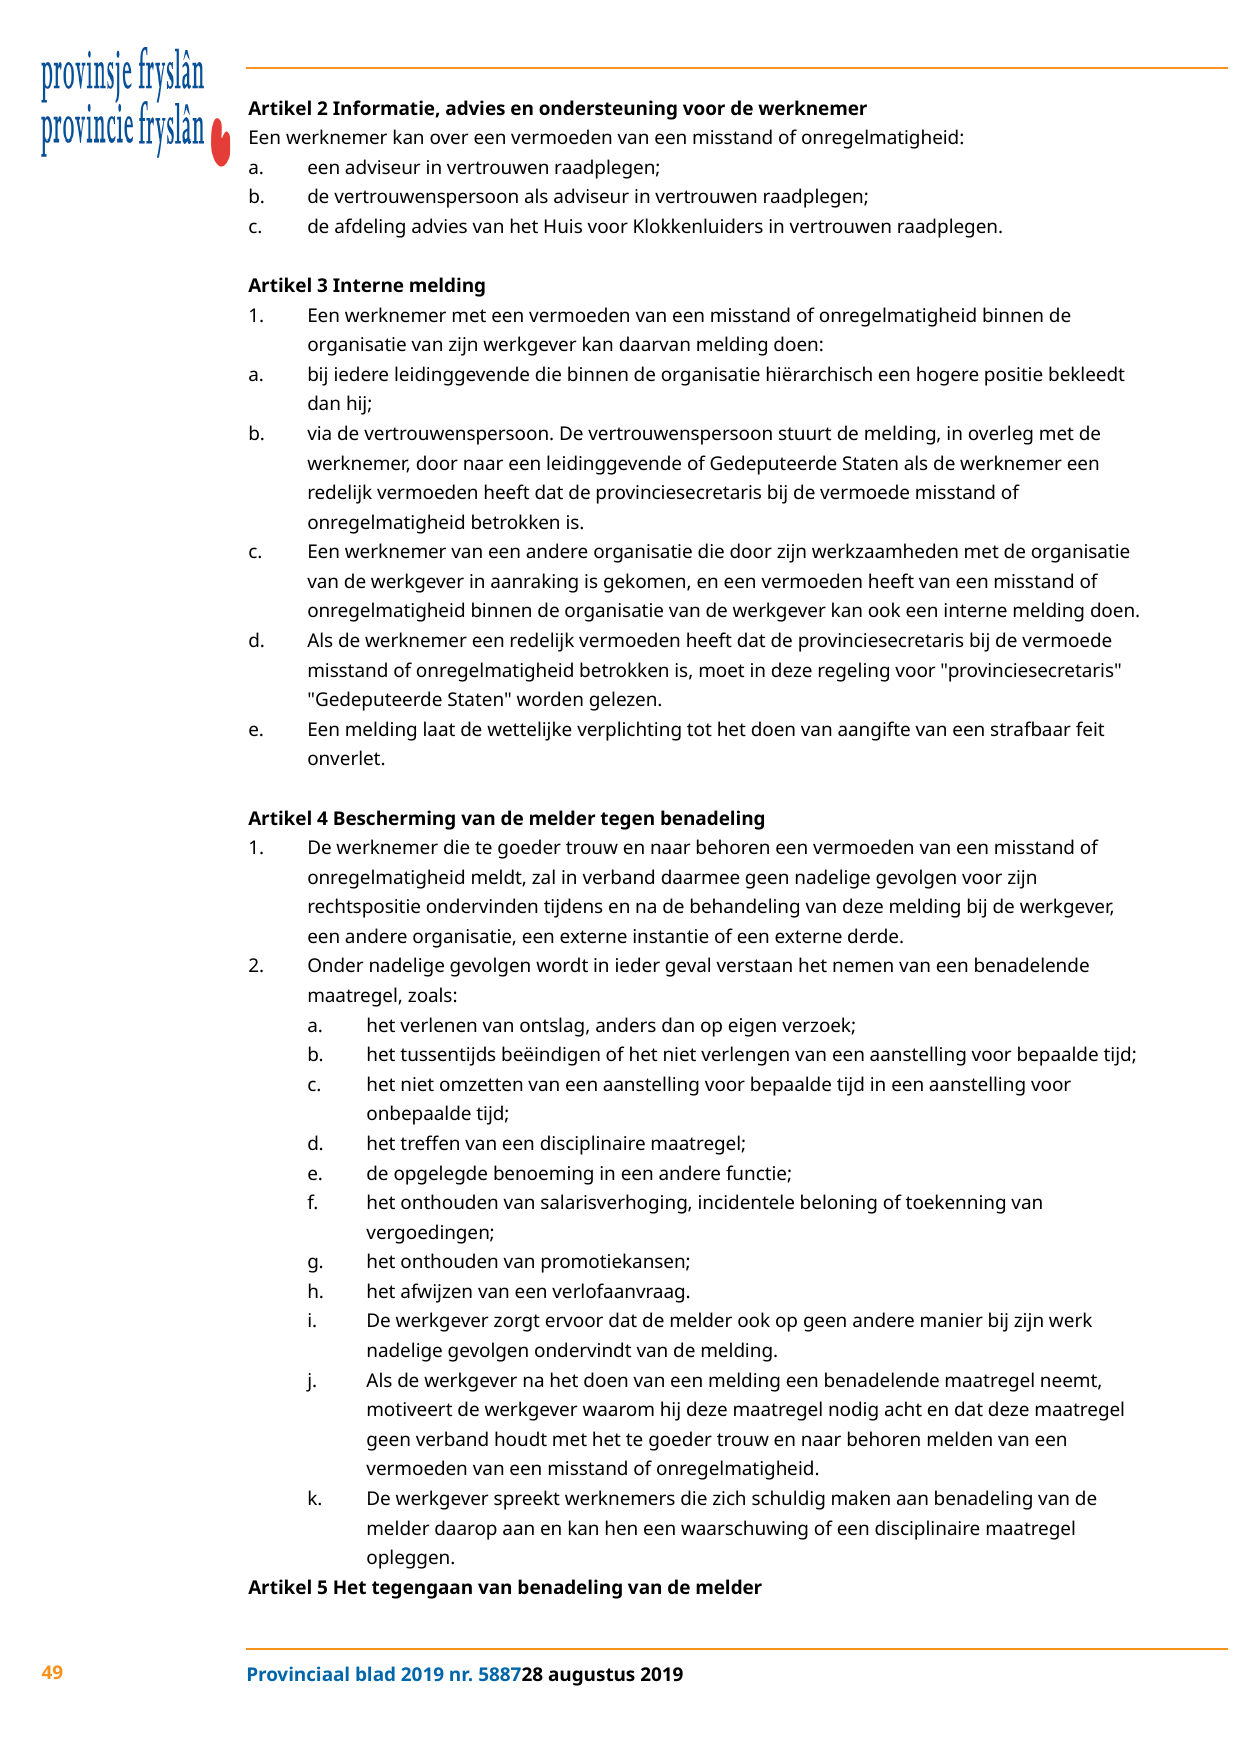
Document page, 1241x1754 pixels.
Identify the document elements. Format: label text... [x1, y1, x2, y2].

list De werkgever zorgt ervoor dat de melder ook op geen andere manier bij zijn werk nadelige gevolgen ondervindt van de melding. [307, 1308, 1152, 1363]
list het treffen van een disciplinaire maatregel; [307, 1130, 1152, 1156]
picture [41, 47, 231, 172]
list het niet omzetten van een aanstelling voor bepaalde tijd in een aanstelling voor onbepaalde tijd; [307, 1071, 1152, 1126]
list een adviseur in vertrouwen raadplegen; [248, 154, 1152, 180]
list de vertrouwenspersoon als adviseur in vertrouwen raadplegen; [248, 183, 1152, 209]
list Een werknemer van een andere organisatie die door zijn werkzaamheden met de organisatie van de werkgever in aanraking is gekomen, en een vermoeden heeft van een misstand of onregelmatigheid binnen de organisatie van de werkgever kan ook een interne melding doen. [248, 538, 1152, 623]
list Als de werknemer een redelijk vermoeden heeft dat de provinciesecretaris bij de vermoede misstand of onregelmatigheid betrokken is, moet in deze regeling voor "provinciesecretaris" "Gedeputeerde Staten" worden gelezen. [248, 627, 1152, 712]
list Onder nadelige gevolgen wordt in ieder geval verstaan het nemen van een benadelende maatregel, zoals: [248, 953, 1152, 1008]
list de afdeling advies van het Huis voor Klokkenluiders in vertrouwen raadplegen. [248, 213, 1152, 239]
text Artikel 3 Interne melding [248, 272, 1152, 298]
list het verlenen van ontslag, anders dan op eigen verzoek; [307, 1012, 1152, 1038]
list Een werknemer met een vermoeden van een misstand of onregelmatigheid binnen de organisatie van zijn werkgever kan daarvan melding doen: [248, 302, 1152, 357]
text Artikel 5 Het tegengaan van benadeling van de melder [248, 1574, 1152, 1600]
list het afwijzen van een verlofaanvraag. [307, 1278, 1152, 1304]
text Artikel 4 Bescherming van de melder tegen benadeling [248, 805, 1152, 831]
list Een melding laat de wettelijke verplichting tot het doen van aangifte van een strafbaar feit onverlet. [248, 716, 1152, 771]
list de opgelegde benoeming in een andere functie; [307, 1160, 1152, 1186]
list het onthouden van promotiekansen; [307, 1248, 1152, 1274]
list bij iedere leidinggevende die binnen de organisatie hiërarchisch een hogere positie bekleedt dan hij; [248, 361, 1152, 416]
text Een werknemer kan over een vermoeden van een misstand of onregelmatigheid: [248, 124, 1152, 150]
list het onthouden van salarisverhoging, incidentele beloning of toekenning van vergoedingen; [307, 1189, 1152, 1245]
list De werknemer die te goeder trouw en naar behoren een vermoeden van een misstand of onregelmatigheid meldt, zal in verband daarmee geen nadelige gevolgen voor zijn rechtspositie ondervinden tijdens en na de behandeling van deze melding bij de werkgever, een andere organisatie, een externe instantie of een externe derde. [248, 834, 1152, 949]
list De werkgever spreekt werknemers die zich schuldig maken aan benadeling van de melder daarop aan en kan hen een waarschuwing of een disciplinaire maatregel opleggen. [307, 1485, 1152, 1570]
list Als de werkgever na het doen van een melding een benadelende maatregel neemt, motiveert de werkgever waarom hij deze maatregel nodig acht en dat deze maatregel geen verband houdt met het te goeder trouw en naar behoren melden van een vermoeden van een misstand of onregelmatigheid. [307, 1367, 1152, 1481]
text Artikel 2 Informatie, advies en ondersteuning voor de werknemer [248, 95, 1152, 121]
list via de vertrouwenspersoon. De vertrouwenspersoon stuurt de melding, in overleg met de werknemer, door naar een leidinggevende of Gedeputeerde Staten als de werknemer een redelijk vermoeden heeft dat de provinciesecretaris bij de vermoede misstand of onregelmatigheid betrokken is. [248, 420, 1152, 535]
list het tussentijds beëindigen of het niet verlengen van een aanstelling voor bepaalde tijd; [307, 1041, 1152, 1067]
